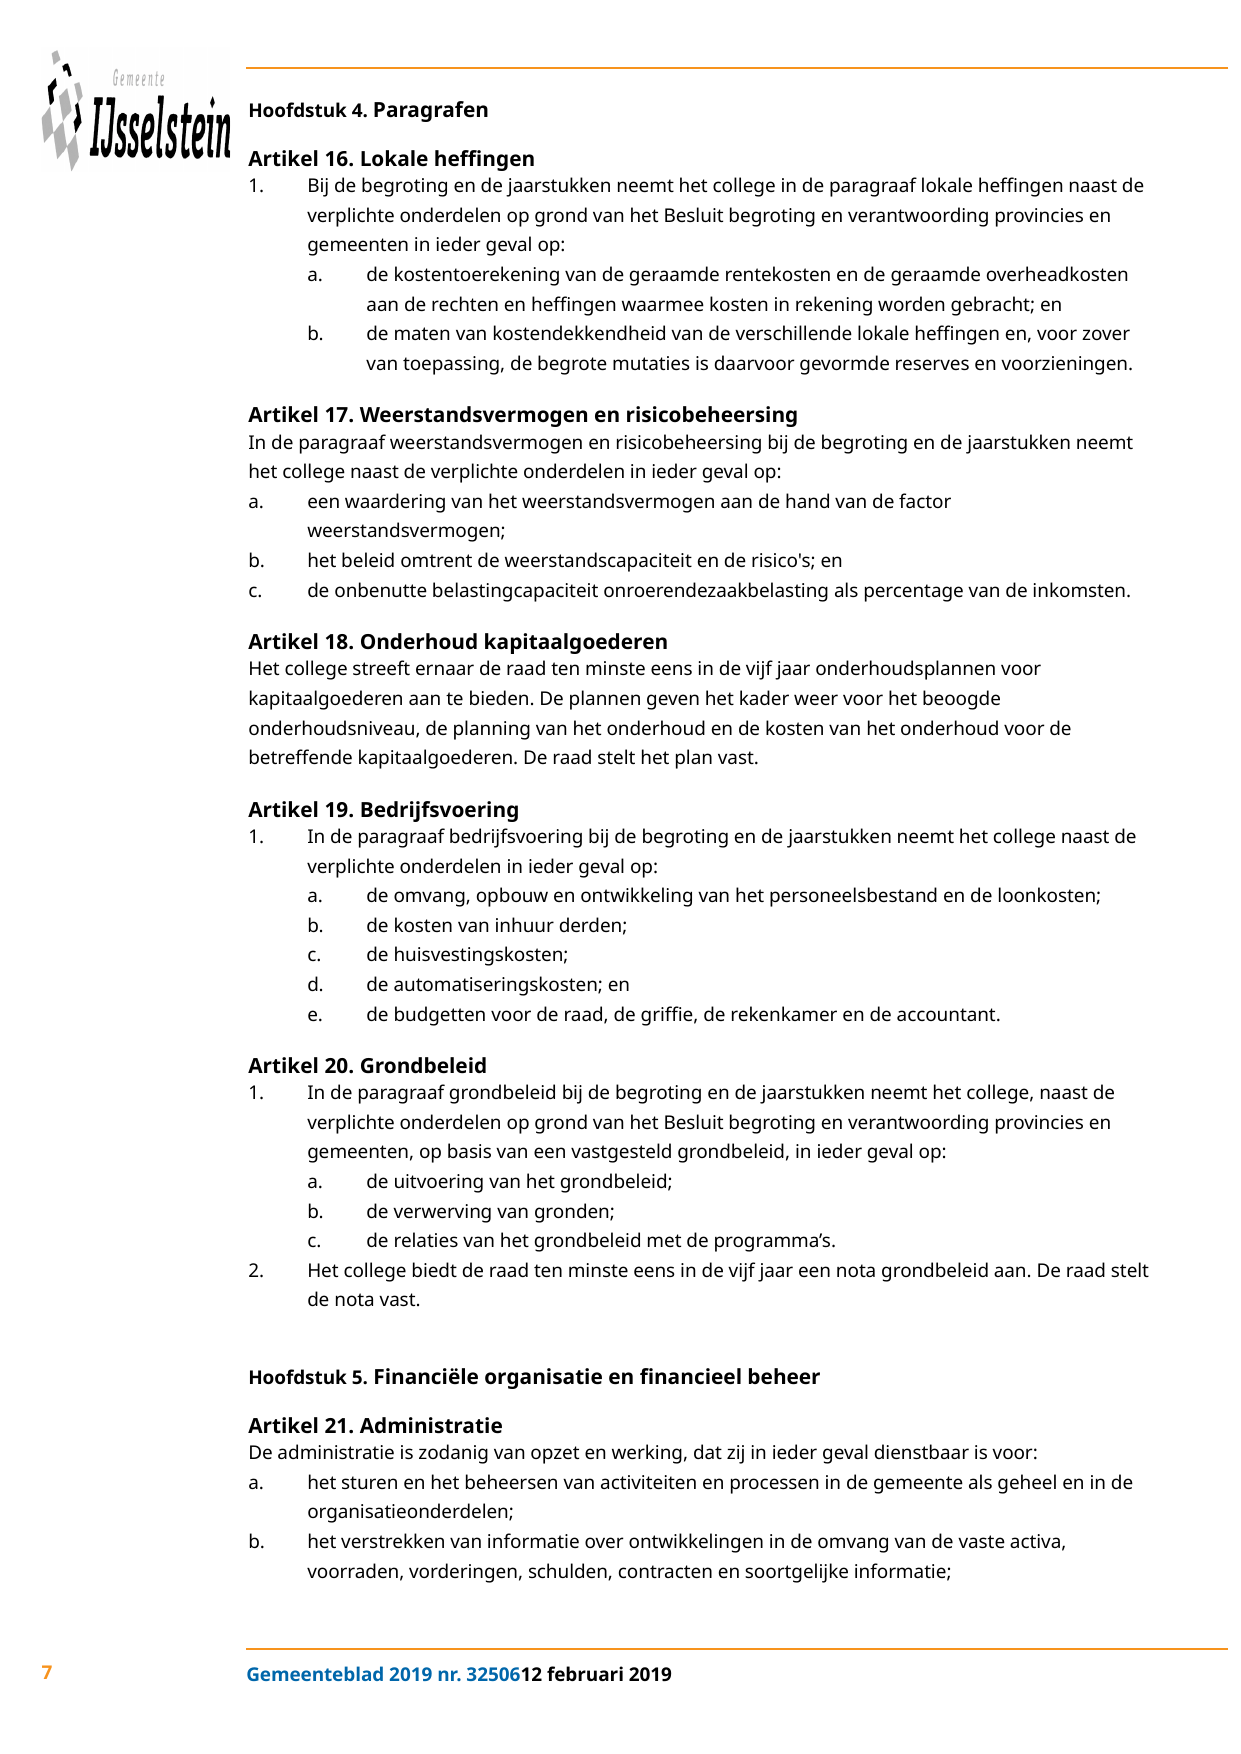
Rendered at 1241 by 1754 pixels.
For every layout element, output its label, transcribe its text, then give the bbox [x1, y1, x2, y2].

list de uitvoering van het grondbeleid; [307, 1168, 1152, 1194]
list de verwerving van gronden; [307, 1198, 1152, 1224]
text De administratie is zodanig van opzet en werking, dat zij in ieder geval dienstbaar is voor: [248, 1439, 1152, 1465]
text Artikel 19. Bedrijfsvoering [248, 795, 1152, 823]
list In de paragraaf grondbeleid bij de begroting en de jaarstukken neemt het college, naast de verplichte onderdelen op grond van het Besluit begroting en verantwoording provincies en gemeenten, op basis van een vastgesteld grondbeleid, in ieder geval op: [248, 1079, 1152, 1164]
picture [41, 47, 231, 172]
text Artikel 18. Onderhoud kapitaalgoederen [248, 627, 1152, 656]
text In de paragraaf weerstandsvermogen en risicobeheersing bij de begroting en de jaarstukken neemt het college naast de verplichte onderdelen in ieder geval op: [248, 429, 1152, 484]
list de omvang, opbouw en ontwikkeling van het personeelsbestand en de loonkosten; [307, 882, 1152, 908]
list de budgetten voor de raad, de griffie, de rekenkamer en de accountant. [307, 1001, 1152, 1026]
text Hoofdstuk 5. Financiële organisatie en financieel beheer [248, 1362, 1152, 1390]
text Artikel 20. Grondbeleid [248, 1051, 1152, 1079]
list het beleid omtrent de weerstandscapaciteit en de risico's; en [248, 547, 1152, 573]
list een waardering van het weerstandsvermogen aan de hand van de factor weerstandsvermogen; [248, 488, 1152, 543]
text Hoofdstuk 4. Paragrafen [248, 95, 1152, 123]
list het sturen en het beheersen van activiteiten en processen in de gemeente als geheel en in de organisatieonderdelen; [248, 1469, 1152, 1524]
list de maten van kostendekkendheid van de verschillende lokale heffingen en, voor zover van toepassing, de begrote mutaties is daarvoor gevormde reserves en voorzieningen. [307, 320, 1152, 376]
list de kosten van inhuur derden; [307, 912, 1152, 938]
text Artikel 17. Weerstandsvermogen en risicobeheersing [248, 400, 1152, 429]
list het verstrekken van informatie over ontwikkelingen in de omvang van de vaste activa, voorraden, vorderingen, schulden, contracten en soortgelijke informatie; [248, 1528, 1152, 1584]
list de onbenutte belastingcapaciteit onroerendezaakbelasting als percentage van de inkomsten. [248, 577, 1152, 602]
text Artikel 16. Lokale heffingen [248, 144, 1152, 172]
list Het college biedt de raad ten minste eens in de vijf jaar een nota grondbeleid aan. De raad stelt de nota vast. [248, 1257, 1152, 1312]
list de huisvestingskosten; [307, 942, 1152, 967]
list de automatiseringskosten; en [307, 971, 1152, 997]
list de relaties van het grondbeleid met de programma’s. [307, 1227, 1152, 1253]
text Het college streeft ernaar de raad ten minste eens in de vijf jaar onderhoudsplannen voor kapitaalgoederen aan te bieden. De plannen geven het kader weer voor het beoogde onderhoudsniveau, de planning van het onderhoud en de kosten van het onderhoud voor de betreffende kapitaalgoederen. De raad stelt het plan vast. [248, 656, 1152, 770]
list In de paragraaf bedrijfsvoering bij de begroting en de jaarstukken neemt het college naast de verplichte onderdelen in ieder geval op: [248, 823, 1152, 878]
text Artikel 21. Administratie [248, 1411, 1152, 1439]
list Bij de begroting en de jaarstukken neemt het college in de paragraaf lokale heffingen naast de verplichte onderdelen op grond van het Besluit begroting en verantwoording provincies en gemeenten in ieder geval op: [248, 172, 1152, 257]
list de kostentoerekening van de geraamde rentekosten en de geraamde overheadkosten aan de rechten en heffingen waarmee kosten in rekening worden gebracht; en [307, 261, 1152, 317]
